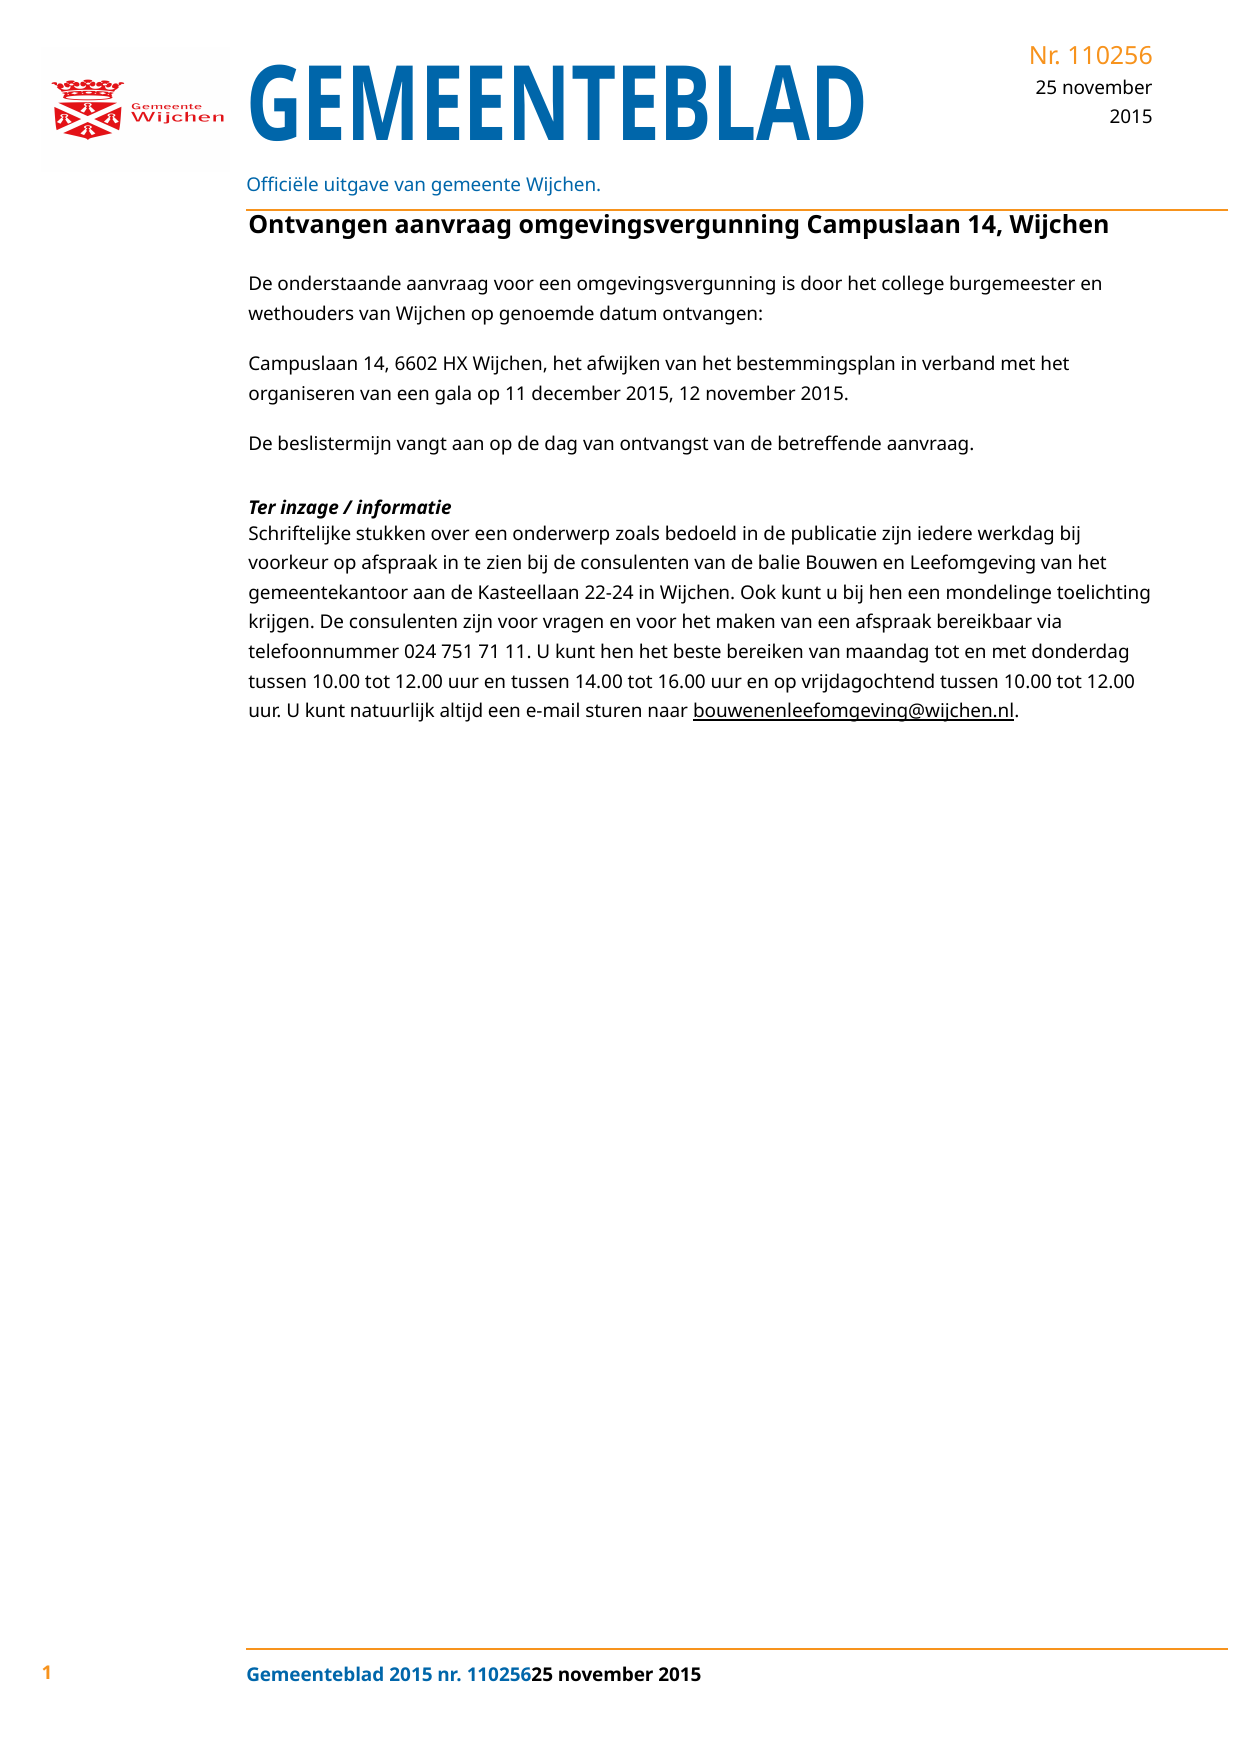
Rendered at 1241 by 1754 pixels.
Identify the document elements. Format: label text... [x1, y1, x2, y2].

text Ter inzage / informatie [248, 494, 1152, 520]
picture [41, 47, 231, 172]
text De beslistermijn vangt aan op de dag van ontvangst van de betreffende aanvraag. [248, 430, 1152, 456]
text Ontvangen aanvraag omgevingsvergunning Campuslaan 14, Wijchen [248, 211, 1152, 241]
text De onderstaande aanvraag voor een omgevingsvergunning is door het college burgemeester en wethouders van Wijchen op genoemde datum ontvangen: [248, 270, 1152, 326]
text Schriftelijke stukken over een onderwerp zoals bedoeld in de publicatie zijn iedere werkdag bij voorkeur op afspraak in te zien bij de consulenten van de balie Bouwen en Leefomgeving van het gemeentekantoor aan de Kasteellaan 22-24 in Wijchen. Ook kunt u bij hen een mondelinge toelichting krijgen. De consulenten zijn voor vragen en voor het maken van een afspraak bereikbaar via telefoonnummer 024 751 71 11. U kunt hen het beste bereiken van maandag tot en met donderdag tussen 10.00 tot 12.00 uur en tussen 14.00 tot 16.00 uur en op vrijdagochtend tussen 10.00 tot 12.00 uur. U kunt natuurlijk altijd een e-mail sturen naar bouwenenleefomgeving@wijchen.nl. [248, 520, 1152, 723]
text Campuslaan 14, 6602 HX Wijchen, het afwijken van het bestemmingsplan in verband met het organiseren van een gala op 11 december 2015, 12 november 2015. [248, 350, 1152, 406]
